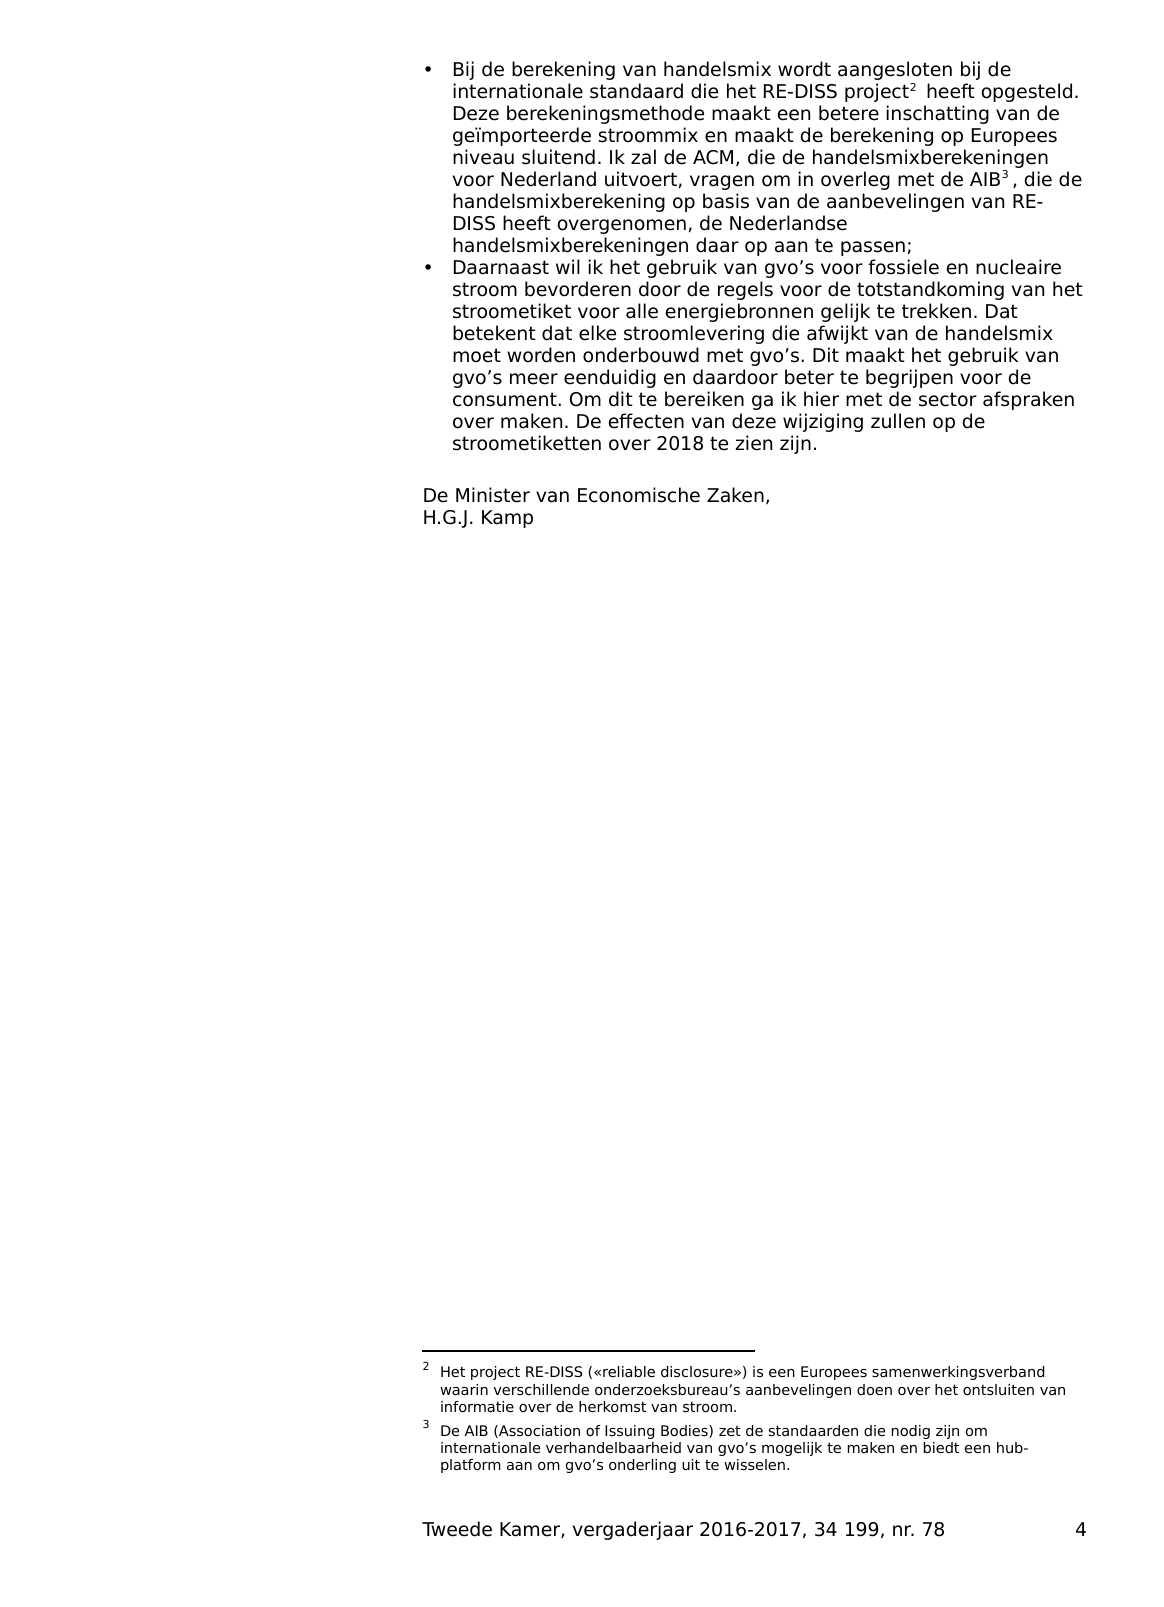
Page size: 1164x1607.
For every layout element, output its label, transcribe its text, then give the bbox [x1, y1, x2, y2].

text • Daarnaast wil ik het gebruik van gvo’s voor fossiele en nucleaire stroom bevorderen door de regels voor de totstandkoming van het stroometiket voor alle energiebronnen gelijk te trekken. Dat betekent dat elke stroomlevering die afwijkt van de handelsmix moet worden onderbouwd met gvo’s. Dit maakt het gebruik van gvo’s meer eenduidig en daardoor beter te begrijpen voor de consument. Om dit te bereiken ga ik hier met de sector afspraken over maken. De effecten van deze wijziging zullen op de stroometiketten over 2018 te zien zijn. [422, 257, 1087, 455]
text De Minister van Economische Zaken, H.G.J. Kamp [422, 485, 1087, 529]
text De AIB (Association of Issuing Bodies) zet de standaarden die nodig zijn om internationale verhandelbaarheid van gvo’s mogelijk te maken en biedt een hub-platform aan om gvo’s onderling uit te wisselen. [422, 1418, 1087, 1474]
text Het project RE-DISS («reliable disclosure») is een Europees samenwerkingsverband waarin verschillende onderzoeksbureau’s aanbevelingen doen over het ontsluiten van informatie over de herkomst van stroom. [422, 1360, 1087, 1416]
text • Bij de berekening van handelsmix wordt aangesloten bij de internationale standaard die het RE-DISS project heeft opgesteld. Deze berekeningsmethode maakt een betere inschatting van de geïmporteerde stroommix en maakt de berekening op Europees niveau sluitend. Ik zal de ACM, die de handelsmixberekeningen voor Nederland uitvoert, vragen om in overleg met de AIB, die de handelsmixberekening op basis van de aanbevelingen van RE-DISS heeft overgenomen, de Nederlandse handelsmixberekeningen daar op aan te passen; [422, 59, 1087, 257]
